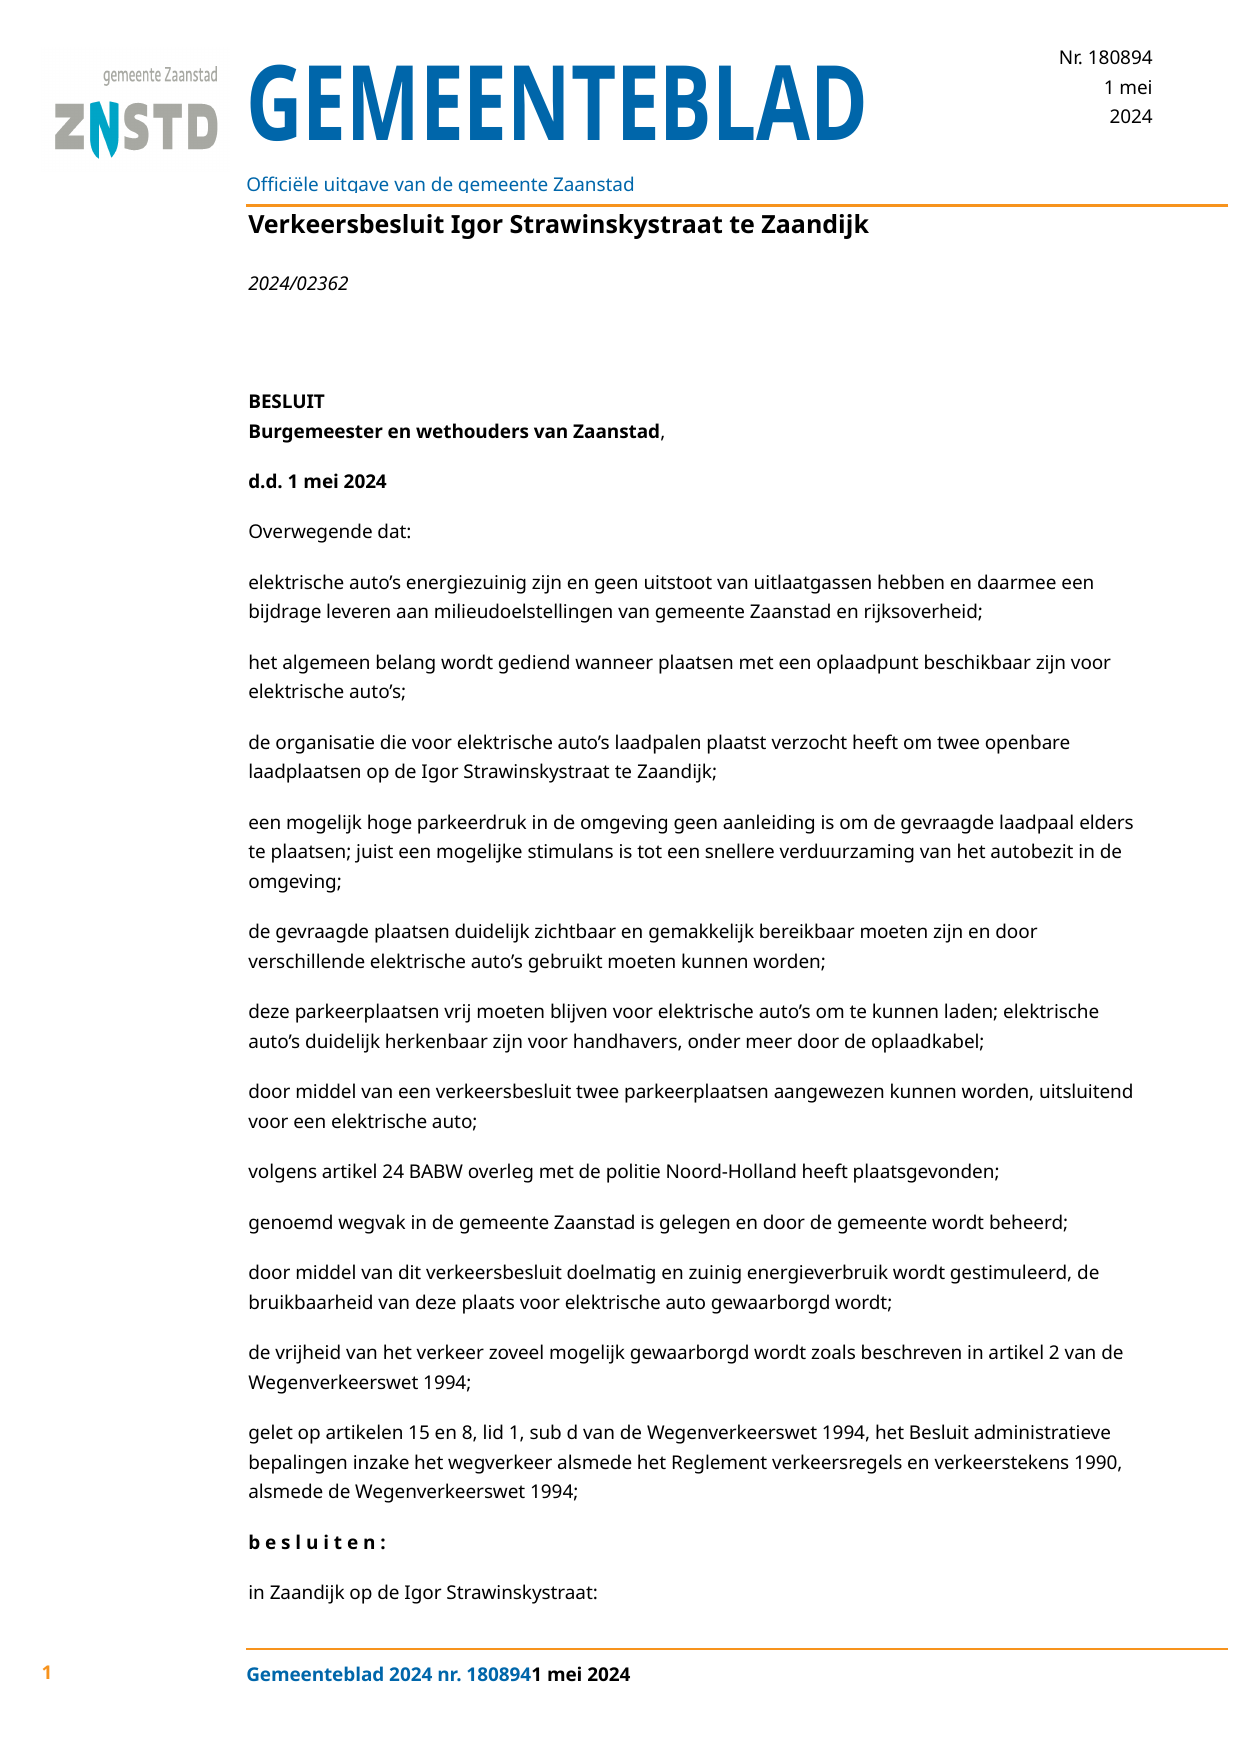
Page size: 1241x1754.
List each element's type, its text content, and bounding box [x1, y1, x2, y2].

text Burgemeester en wethouders van Zaanstad, [248, 418, 1152, 444]
text deze parkeerplaatsen vrij moeten blijven voor elektrische auto’s om te kunnen laden; elektrische auto’s duidelijk herkenbaar zijn voor handhavers, onder meer door de oplaadkabel; [248, 999, 1152, 1054]
text gelet op artikelen 15 en 8, lid 1, sub d van de Wegenverkeerswet 1994, het Besluit administratieve bepalingen inzake het wegverkeer alsmede het Reglement verkeersregels en verkeerstekens 1990, alsmede de Wegenverkeerswet 1994; [248, 1419, 1152, 1504]
text d.d. 1 mei 2024 [248, 468, 1152, 494]
text genoemd wegvak in de gemeente Zaanstad is gelegen en door de gemeente wordt beheerd; [248, 1209, 1152, 1235]
text volgens artikel 24 BABW overleg met de politie Noord-Holland heeft plaatsgevonden; [248, 1159, 1152, 1184]
text door middel van dit verkeersbesluit doelmatig en zuinig energieverbruik wordt gestimuleerd, de bruikbaarheid van deze plaats voor elektrische auto gewaarborgd wordt; [248, 1259, 1152, 1315]
text in Zaandijk op de Igor Strawinskystraat: [248, 1579, 1152, 1605]
text 2024/02362 [248, 270, 1152, 296]
text door middel van een verkeersbesluit twee parkeerplaatsen aangewezen kunnen worden, uitsluitend voor een elektrische auto; [248, 1079, 1152, 1134]
text BESLUIT [248, 388, 1152, 414]
text elektrische auto’s energiezuinig zijn en geen uitstoot van uitlaatgassen hebben en daarmee een bijdrage leveren aan milieudoelstellingen van gemeente Zaanstad en rijksoverheid; [248, 569, 1152, 624]
text de vrijheid van het verkeer zoveel mogelijk gewaarborgd wordt zoals beschreven in artikel 2 van de Wegenverkeerswet 1994; [248, 1339, 1152, 1395]
text Verkeersbesluit Igor Strawinskystraat te Zaandijk [248, 207, 1152, 241]
text Overwegende dat: [248, 519, 1152, 544]
text b e s l u i t e n : [248, 1529, 1152, 1555]
text het algemeen belang wordt gediend wanneer plaatsen met een oplaadpunt beschikbaar zijn voor elektrische auto’s; [248, 649, 1152, 704]
picture [41, 47, 231, 172]
text de organisatie die voor elektrische auto’s laadpalen plaatst verzocht heeft om twee openbare laadplaatsen op de Igor Strawinskystraat te Zaandijk; [248, 729, 1152, 784]
text een mogelijk hoge parkeerdruk in de omgeving geen aanleiding is om de gevraagde laadpaal elders te plaatsen; juist een mogelijke stimulans is tot een snellere verduurzaming van het autobezit in de omgeving; [248, 809, 1152, 894]
text de gevraagde plaatsen duidelijk zichtbaar en gemakkelijk bereikbaar moeten zijn en door verschillende elektrische auto’s gebruikt moeten kunnen worden; [248, 919, 1152, 974]
